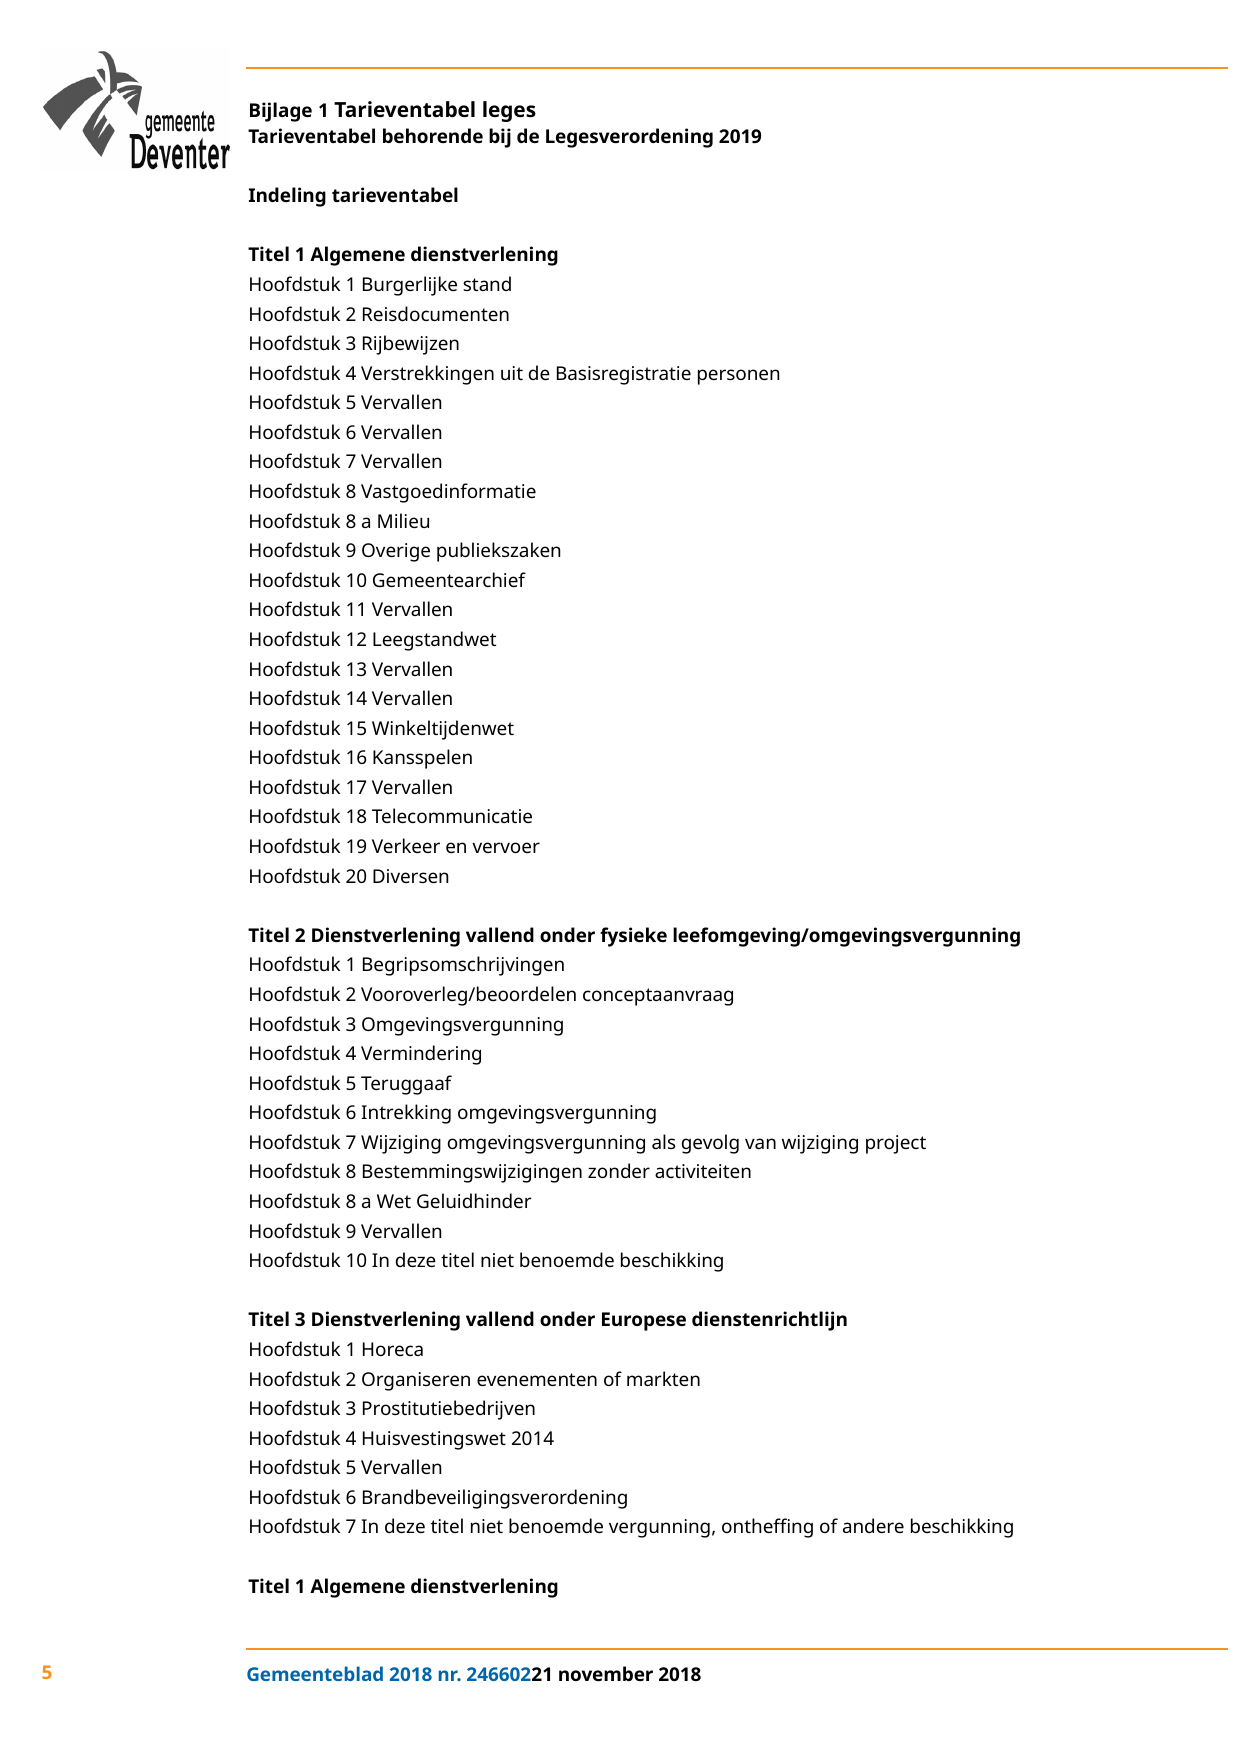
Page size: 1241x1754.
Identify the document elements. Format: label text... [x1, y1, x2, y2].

text Hoofdstuk 14 Vervallen [248, 685, 1152, 711]
text Titel 2 Dienstverlening vallend onder fysieke leefomgeving/omgevingsvergunning [248, 922, 1152, 948]
text Hoofdstuk 2 Organiseren evenementen of markten [248, 1366, 1152, 1392]
text Hoofdstuk 12 Leegstandwet [248, 626, 1152, 652]
text Hoofdstuk 8 Bestemmingswijzigingen zonder activiteiten [248, 1159, 1152, 1184]
text Hoofdstuk 9 Overige publiekszaken [248, 537, 1152, 563]
text Hoofdstuk 4 Vermindering [248, 1040, 1152, 1066]
text Hoofdstuk 11 Vervallen [248, 597, 1152, 622]
text Hoofdstuk 9 Vervallen [248, 1218, 1152, 1244]
text Hoofdstuk 16 Kansspelen [248, 744, 1152, 770]
text Hoofdstuk 10 Gemeentearchief [248, 567, 1152, 593]
text Hoofdstuk 4 Verstrekkingen uit de Basisregistratie personen [248, 360, 1152, 386]
text Hoofdstuk 6 Vervallen [248, 419, 1152, 445]
text Hoofdstuk 8 a Milieu [248, 508, 1152, 534]
text Hoofdstuk 8 a Wet Geluidhinder [248, 1188, 1152, 1214]
text Titel 1 Algemene dienstverlening [248, 1573, 1152, 1599]
text Hoofdstuk 4 Huisvestingswet 2014 [248, 1425, 1152, 1451]
text Titel 1 Algemene dienstverlening [248, 242, 1152, 267]
text Bijlage 1 Tarieventabel leges [248, 95, 1152, 123]
text Hoofdstuk 20 Diversen [248, 863, 1152, 889]
text Indeling tarieventabel [248, 182, 1152, 208]
text Hoofdstuk 7 Vervallen [248, 449, 1152, 474]
text Hoofdstuk 10 In deze titel niet benoemde beschikking [248, 1247, 1152, 1273]
text Hoofdstuk 3 Omgevingsvergunning [248, 1011, 1152, 1037]
text Hoofdstuk 7 In deze titel niet benoemde vergunning, ontheffing of andere beschikking [248, 1514, 1152, 1539]
text Hoofdstuk 18 Telecommunicatie [248, 804, 1152, 829]
text Tarieventabel behorende bij de Legesverordening 2019 [248, 123, 1152, 149]
text Hoofdstuk 1 Begripsomschrijvingen [248, 952, 1152, 977]
text Hoofdstuk 3 Rijbewijzen [248, 330, 1152, 356]
text Hoofdstuk 15 Winkeltijdenwet [248, 715, 1152, 741]
text Hoofdstuk 2 Reisdocumenten [248, 301, 1152, 327]
text Hoofdstuk 6 Intrekking omgevingsvergunning [248, 1099, 1152, 1125]
text Hoofdstuk 7 Wijziging omgevingsvergunning als gevolg van wijziging project [248, 1129, 1152, 1155]
text Hoofdstuk 8 Vastgoedinformatie [248, 478, 1152, 504]
picture [41, 47, 231, 172]
text Hoofdstuk 1 Horeca [248, 1336, 1152, 1362]
text Hoofdstuk 5 Vervallen [248, 389, 1152, 415]
text Hoofdstuk 3 Prostitutiebedrijven [248, 1395, 1152, 1421]
text Hoofdstuk 17 Vervallen [248, 774, 1152, 800]
text Hoofdstuk 1 Burgerlijke stand [248, 271, 1152, 297]
text Hoofdstuk 6 Brandbeveiligingsverordening [248, 1484, 1152, 1510]
text Hoofdstuk 19 Verkeer en vervoer [248, 833, 1152, 859]
text Hoofdstuk 13 Vervallen [248, 656, 1152, 682]
text Titel 3 Dienstverlening vallend onder Europese dienstenrichtlijn [248, 1307, 1152, 1332]
text Hoofdstuk 5 Vervallen [248, 1454, 1152, 1480]
text Hoofdstuk 5 Teruggaaf [248, 1070, 1152, 1096]
text Hoofdstuk 2 Vooroverleg/beoordelen conceptaanvraag [248, 981, 1152, 1007]
